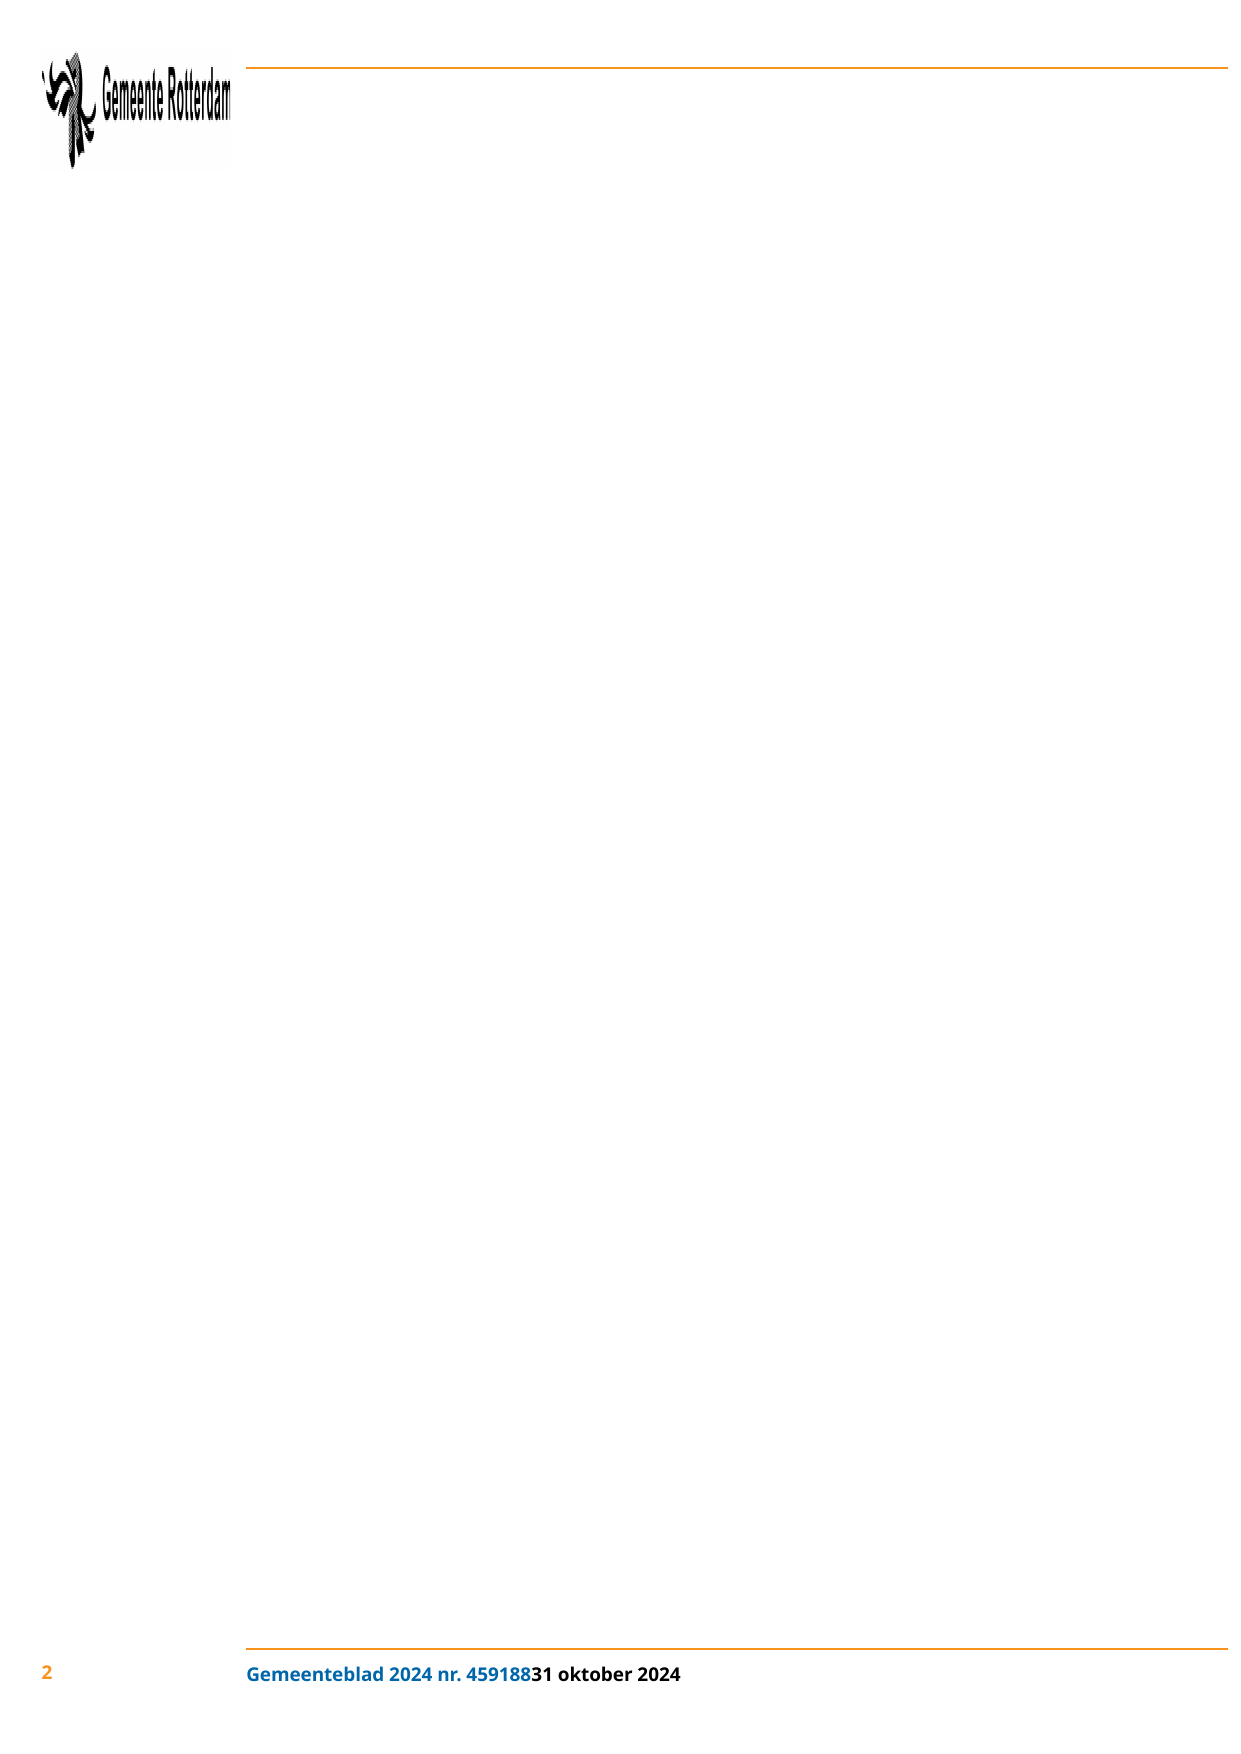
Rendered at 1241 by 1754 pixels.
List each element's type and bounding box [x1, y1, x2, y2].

picture [41, 47, 231, 172]
